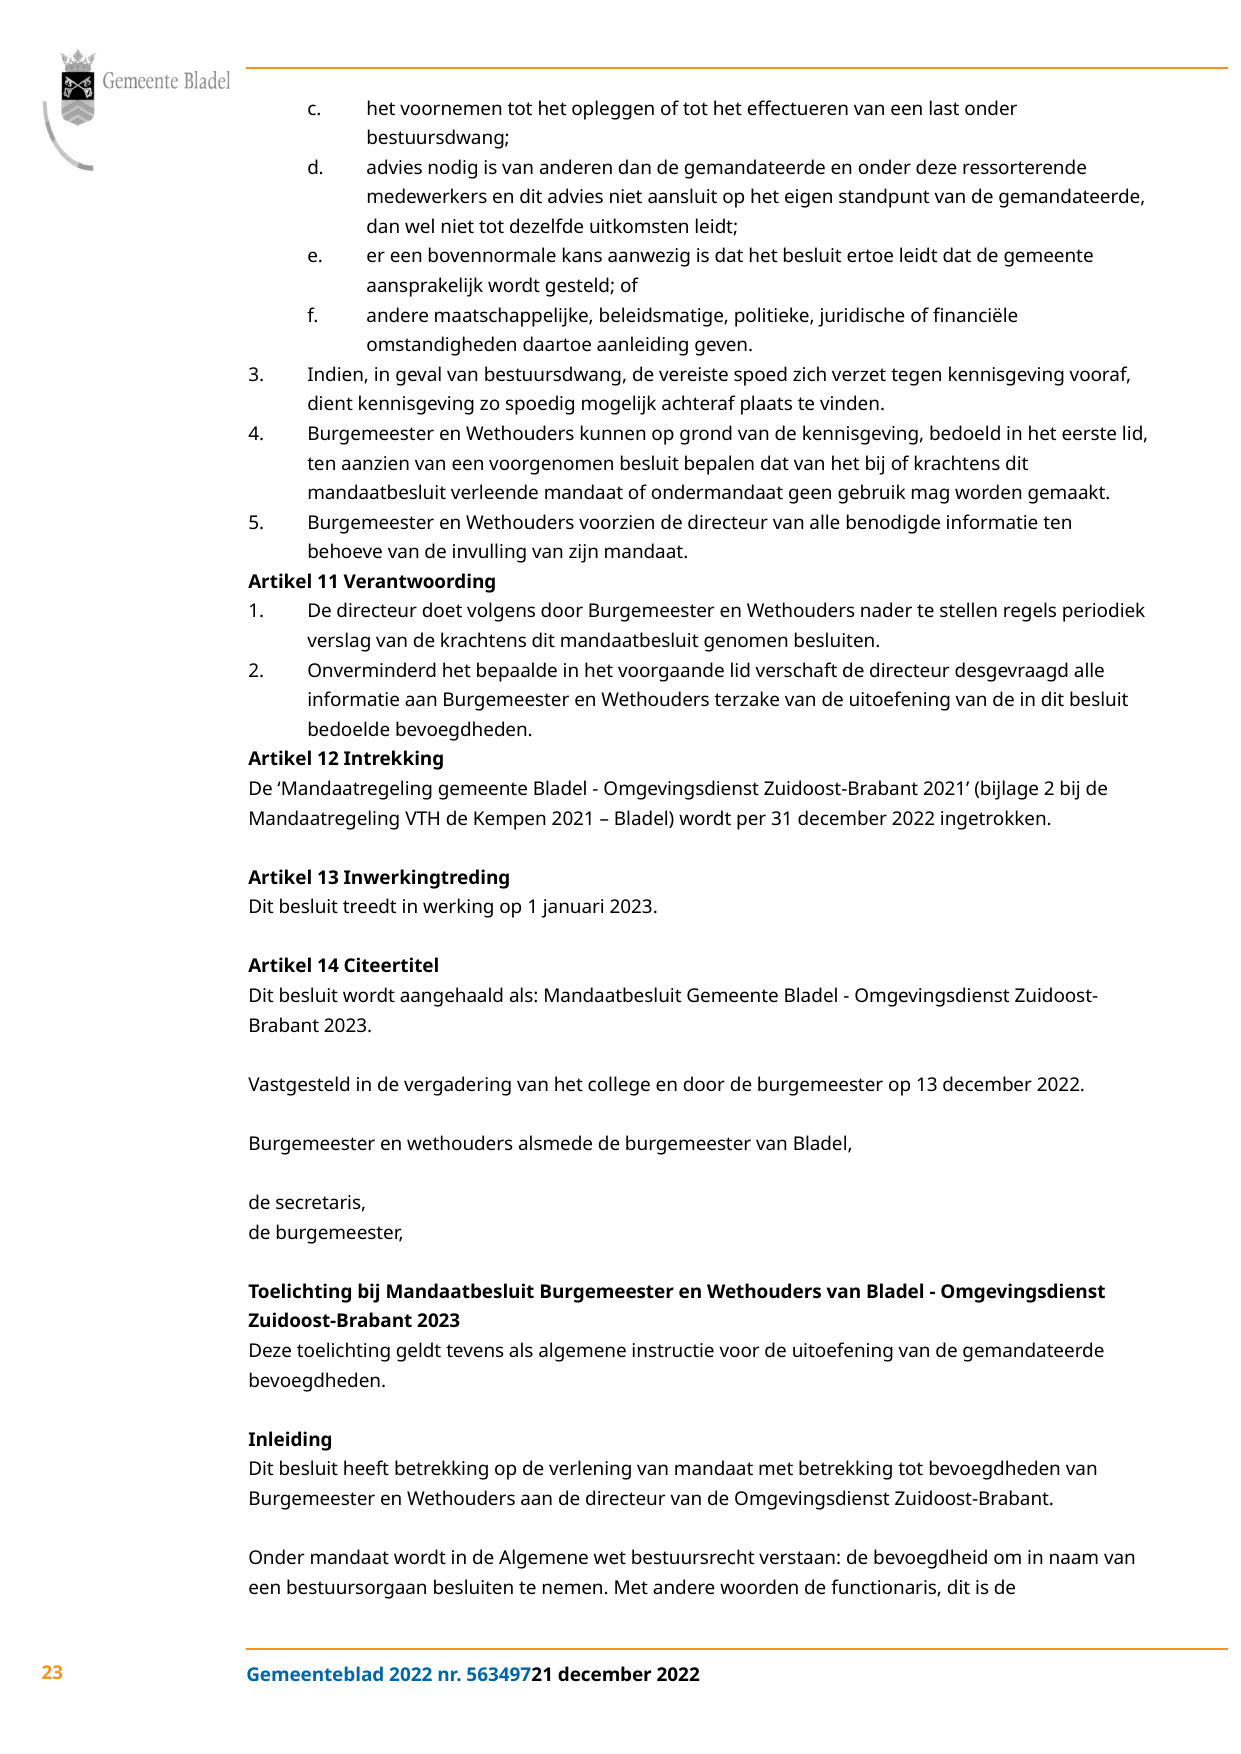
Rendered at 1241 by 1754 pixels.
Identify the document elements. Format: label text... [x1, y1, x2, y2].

text Artikel 12 Intrekking [248, 746, 1152, 771]
text Dit besluit heeft betrekking op de verlening van mandaat met betrekking tot bevoegdheden van Burgemeester en Wethouders aan de directeur van de Omgevingsdienst Zuidoost-Brabant. [248, 1456, 1152, 1511]
text Onder mandaat wordt in de Algemene wet bestuursrecht verstaan: de bevoegdheid om in naam van een bestuursorgaan besluiten te nemen. Met andere woorden de functionaris, dit is de [248, 1544, 1152, 1600]
text Deze toelichting geldt tevens als algemene instructie voor de uitoefening van de gemandateerde bevoegdheden. [248, 1337, 1152, 1393]
list advies nodig is van anderen dan de gemandateerde en onder deze ressorterende medewerkers en dit advies niet aansluit op het eigen standpunt van de gemandateerde, dan wel niet tot dezelfde uitkomsten leidt; [307, 154, 1152, 239]
text de burgemeester, [248, 1219, 1152, 1245]
list Burgemeester en Wethouders kunnen op grond van de kennisgeving, bedoeld in het eerste lid, ten aanzien van een voorgenomen besluit bepalen dat van het bij of krachtens dit mandaatbesluit verleende mandaat of ondermandaat geen gebruik mag worden gemaakt. [248, 420, 1152, 505]
list Onverminderd het bepaalde in het voorgaande lid verschaft de directeur desgevraagd alle informatie aan Burgemeester en Wethouders terzake van de uitoefening van de in dit besluit bedoelde bevoegdheden. [248, 657, 1152, 742]
text Burgemeester en wethouders alsmede de burgemeester van Bladel, [248, 1130, 1152, 1156]
list andere maatschappelijke, beleidsmatige, politieke, juridische of financiële omstandigheden daartoe aanleiding geven. [307, 302, 1152, 357]
text Toelichting bij Mandaatbesluit Burgemeester en Wethouders van Bladel - Omgevingsdienst Zuidoost-Brabant 2023 [248, 1278, 1152, 1333]
text Inleiding [248, 1426, 1152, 1452]
text de secretaris, [248, 1189, 1152, 1215]
list Indien, in geval van bestuursdwang, de vereiste spoed zich verzet tegen kennisgeving vooraf, dient kennisgeving zo spoedig mogelijk achteraf plaats te vinden. [248, 361, 1152, 416]
text Artikel 13 Inwerkingtreding [248, 864, 1152, 890]
list het voornemen tot het opleggen of tot het effectueren van een last onder bestuursdwang; [307, 95, 1152, 150]
list er een bovennormale kans aanwezig is dat het besluit ertoe leidt dat de gemeente aansprakelijk wordt gesteld; of [307, 243, 1152, 298]
text Vastgesteld in de vergadering van het college en door de burgemeester op 13 december 2022. [248, 1071, 1152, 1097]
list Burgemeester en Wethouders voorzien de directeur van alle benodigde informatie ten behoeve van de invulling van zijn mandaat. [248, 509, 1152, 564]
text Artikel 14 Citeertitel [248, 953, 1152, 978]
text Dit besluit treedt in werking op 1 januari 2023. [248, 893, 1152, 919]
picture [41, 47, 231, 172]
text Artikel 11 Verantwoording [248, 568, 1152, 594]
text Dit besluit wordt aangehaald als: Mandaatbesluit Gemeente Bladel - Omgevingsdienst Zuidoost-Brabant 2023. [248, 982, 1152, 1038]
text De ‘Mandaatregeling gemeente Bladel - Omgevingsdienst Zuidoost-Brabant 2021’ (bijlage 2 bij de Mandaatregeling VTH de Kempen 2021 – Bladel) wordt per 31 december 2022 ingetrokken. [248, 775, 1152, 831]
list De directeur doet volgens door Burgemeester en Wethouders nader te stellen regels periodiek verslag van de krachtens dit mandaatbesluit genomen besluiten. [248, 598, 1152, 653]
